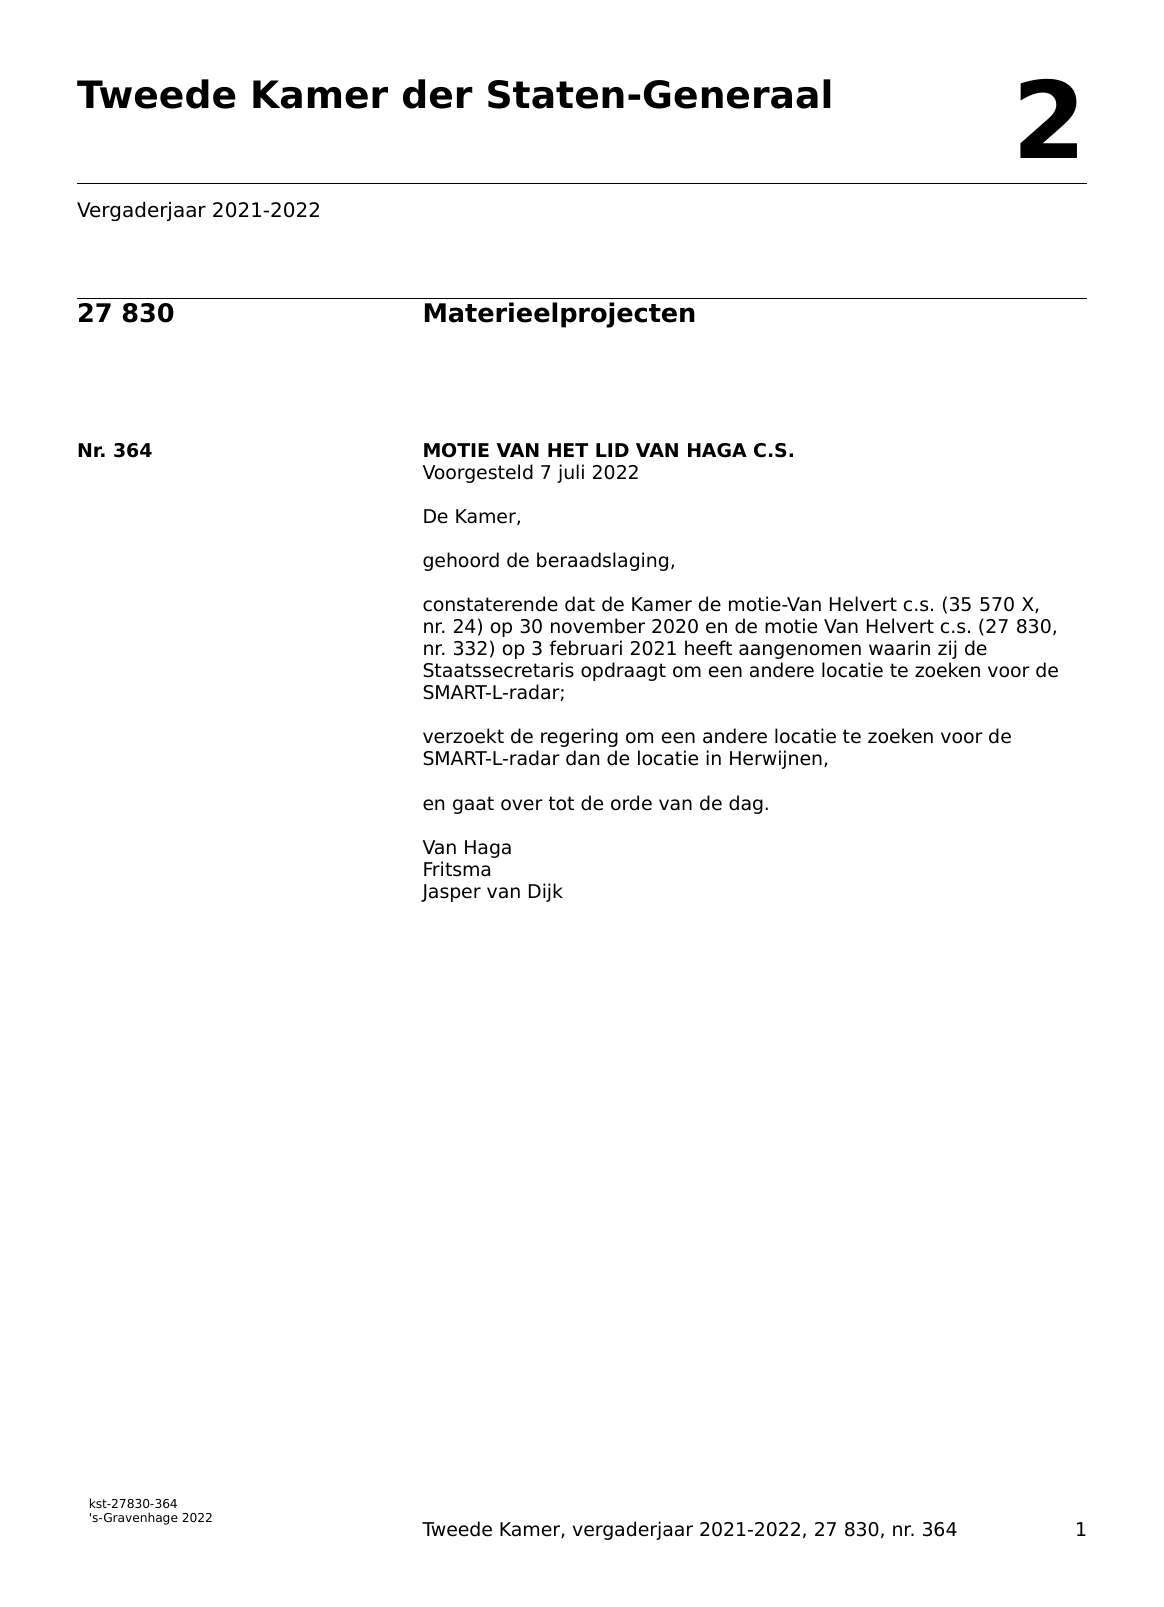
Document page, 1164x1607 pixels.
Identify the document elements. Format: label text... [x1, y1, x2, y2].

subtitle Nr. 364 MOTIE VAN HET LID VAN HAGA C.S. [77, 440, 1087, 462]
text gehoord de beraadslaging, [422, 550, 1087, 572]
table_header 2 [886, 59, 1087, 183]
table_cell Vergaderjaar 2021-2022 [77, 184, 1087, 298]
text Jasper van Dijk [422, 881, 1087, 902]
subtitle 27 830 Materieelprojecten [77, 299, 1087, 329]
text Van Haga [422, 837, 1087, 858]
text en gaat over tot de orde van de dag. [422, 792, 1087, 814]
table_header Tweede Kamer der Staten-Generaal [77, 59, 886, 183]
text 's-Gravenhage 2022 [88, 1511, 323, 1525]
text Fritsma [422, 858, 1087, 881]
text kst-27830-364 [88, 1497, 323, 1511]
text Voorgesteld 7 juli 2022 [422, 462, 1087, 484]
text constaterende dat de Kamer de motie-Van Helvert c.s. (35 570 X, nr. 24) op 30 november 2020 en de motie Van Helvert c.s. (27 830, nr. 332) op 3 februari 2021 heeft aangenomen waarin zij de Staatssecretaris opdraagt om een andere locatie te zoeken voor de SMART-L-radar; [422, 594, 1087, 704]
text De Kamer, [422, 506, 1087, 528]
text verzoekt de regering om een andere locatie te zoeken voor de SMART-L-radar dan de locatie in Herwijnen, [422, 726, 1087, 770]
